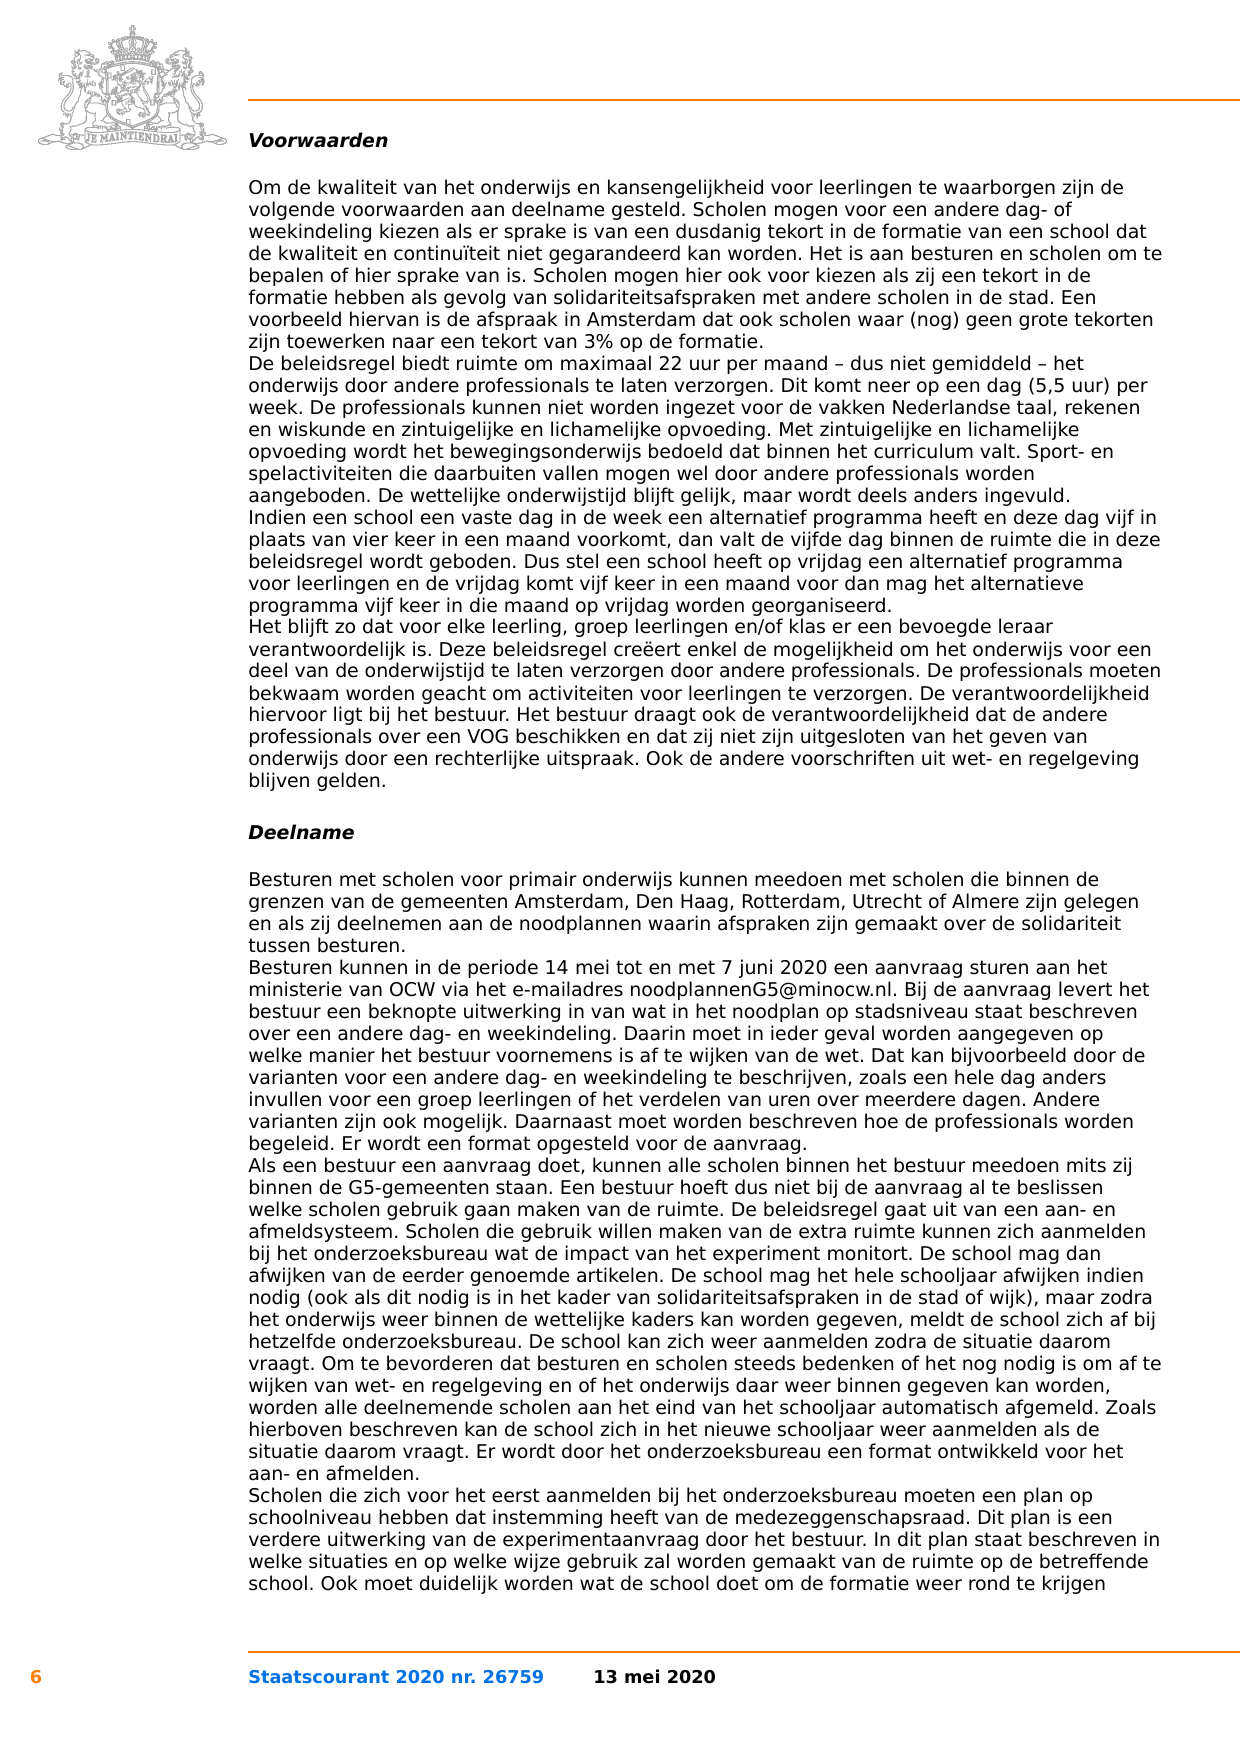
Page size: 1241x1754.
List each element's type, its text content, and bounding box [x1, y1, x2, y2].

subtitle Voorwaarden [248, 130, 1163, 152]
text Scholen die zich voor het eerst aanmelden bij het onderzoeksbureau moeten een plan op schoolniveau hebben dat instemming heeft van de medezeggenschapsraad. Dit plan is een verdere uitwerking van de experimentaanvraag door het bestuur. In dit plan staat beschreven in welke situaties en op welke wijze gebruik zal worden gemaakt van de ruimte op de betreffende school. Ook moet duidelijk worden wat de school doet om de formatie weer rond te krijgen [248, 1485, 1163, 1594]
text Besturen kunnen in de periode 14 mei tot en met 7 juni 2020 een aanvraag sturen aan het ministerie van OCW via het e-mailadres noodplannenG5@minocw.nl. Bij de aanvraag levert het bestuur een beknopte uitwerking in van wat in het noodplan op stadsniveau staat beschreven over een andere dag- en weekindeling. Daarin moet in ieder geval worden aangegeven op welke manier het bestuur voornemens is af te wijken van de wet. Dat kan bijvoorbeeld door de varianten voor een andere dag- en weekindeling te beschrijven, zoals een hele dag anders invullen voor een groep leerlingen of het verdelen van uren over meerdere dagen. Andere varianten zijn ook mogelijk. Daarnaast moet worden beschreven hoe de professionals worden begeleid. Er wordt een format opgesteld voor de aanvraag. [248, 957, 1163, 1155]
text Besturen met scholen voor primair onderwijs kunnen meedoen met scholen die binnen de grenzen van de gemeenten Amsterdam, Den Haag, Rotterdam, Utrecht of Almere zijn gelegen en als zij deelnemen aan de noodplannen waarin afspraken zijn gemaakt over de solidariteit tussen besturen. [248, 869, 1163, 957]
picture [38, 25, 227, 150]
text De beleidsregel biedt ruimte om maximaal 22 uur per maand – dus niet gemiddeld – het onderwijs door andere professionals te laten verzorgen. Dit komt neer op een dag (5,5 uur) per week. De professionals kunnen niet worden ingezet voor de vakken Nederlandse taal, rekenen en wiskunde en zintuigelijke en lichamelijke opvoeding. Met zintuigelijke en lichamelijke opvoeding wordt het bewegingsonderwijs bedoeld dat binnen het curriculum valt. Sport- en spelactiviteiten die daarbuiten vallen mogen wel door andere professionals worden aangeboden. De wettelijke onderwijstijd blijft gelijk, maar wordt deels anders ingevuld. [248, 353, 1163, 507]
text Het blijft zo dat voor elke leerling, groep leerlingen en/of klas er een bevoegde leraar verantwoordelijk is. Deze beleidsregel creëert enkel de mogelijkheid om het onderwijs voor een deel van de onderwijstijd te laten verzorgen door andere professionals. De professionals moeten bekwaam worden geacht om activiteiten voor leerlingen te verzorgen. De verantwoordelijkheid hiervoor ligt bij het bestuur. Het bestuur draagt ook de verantwoordelijkheid dat de andere professionals over een VOG beschikken en dat zij niet zijn uitgesloten van het geven van onderwijs door een rechterlijke uitspraak. Ook de andere voorschriften uit wet- en regelgeving blijven gelden. [248, 616, 1163, 792]
text Indien een school een vaste dag in de week een alternatief programma heeft en deze dag vijf in plaats van vier keer in een maand voorkomt, dan valt de vijfde dag binnen de ruimte die in deze beleidsregel wordt geboden. Dus stel een school heeft op vrijdag een alternatief programma voor leerlingen en de vrijdag komt vijf keer in een maand voor dan mag het alternatieve programma vijf keer in die maand op vrijdag worden georganiseerd. [248, 507, 1163, 616]
text Om de kwaliteit van het onderwijs en kansengelijkheid voor leerlingen te waarborgen zijn de volgende voorwaarden aan deelname gesteld. Scholen mogen voor een andere dag- of weekindeling kiezen als er sprake is van een dusdanig tekort in de formatie van een school dat de kwaliteit en continuïteit niet gegarandeerd kan worden. Het is aan besturen en scholen om te bepalen of hier sprake van is. Scholen mogen hier ook voor kiezen als zij een tekort in de formatie hebben als gevolg van solidariteitsafspraken met andere scholen in de stad. Een voorbeeld hiervan is de afspraak in Amsterdam dat ook scholen waar (nog) geen grote tekorten zijn toewerken naar een tekort van 3% op de formatie. [248, 177, 1163, 353]
text Als een bestuur een aanvraag doet, kunnen alle scholen binnen het bestuur meedoen mits zij binnen de G5-gemeenten staan. Een bestuur hoeft dus niet bij de aanvraag al te beslissen welke scholen gebruik gaan maken van de ruimte. De beleidsregel gaat uit van een aan- en afmeldsysteem. Scholen die gebruik willen maken van de extra ruimte kunnen zich aanmelden bij het onderzoeksbureau wat de impact van het experiment monitort. De school mag dan afwijken van de eerder genoemde artikelen. De school mag het hele schooljaar afwijken indien nodig (ook als dit nodig is in het kader van solidariteitsafspraken in de stad of wijk), maar zodra het onderwijs weer binnen de wettelijke kaders kan worden gegeven, meldt de school zich af bij hetzelfde onderzoeksbureau. De school kan zich weer aanmelden zodra de situatie daarom vraagt. Om te bevorderen dat besturen en scholen steeds bedenken of het nog nodig is om af te wijken van wet- en regelgeving en of het onderwijs daar weer binnen gegeven kan worden, worden alle deelnemende scholen aan het eind van het schooljaar automatisch afgemeld. Zoals hierboven beschreven kan de school zich in het nieuwe schooljaar weer aanmelden als de situatie daarom vraagt. Er wordt door het onderzoeksbureau een format ontwikkeld voor het aan- en afmelden. [248, 1155, 1163, 1485]
subtitle Deelname [248, 822, 1163, 844]
